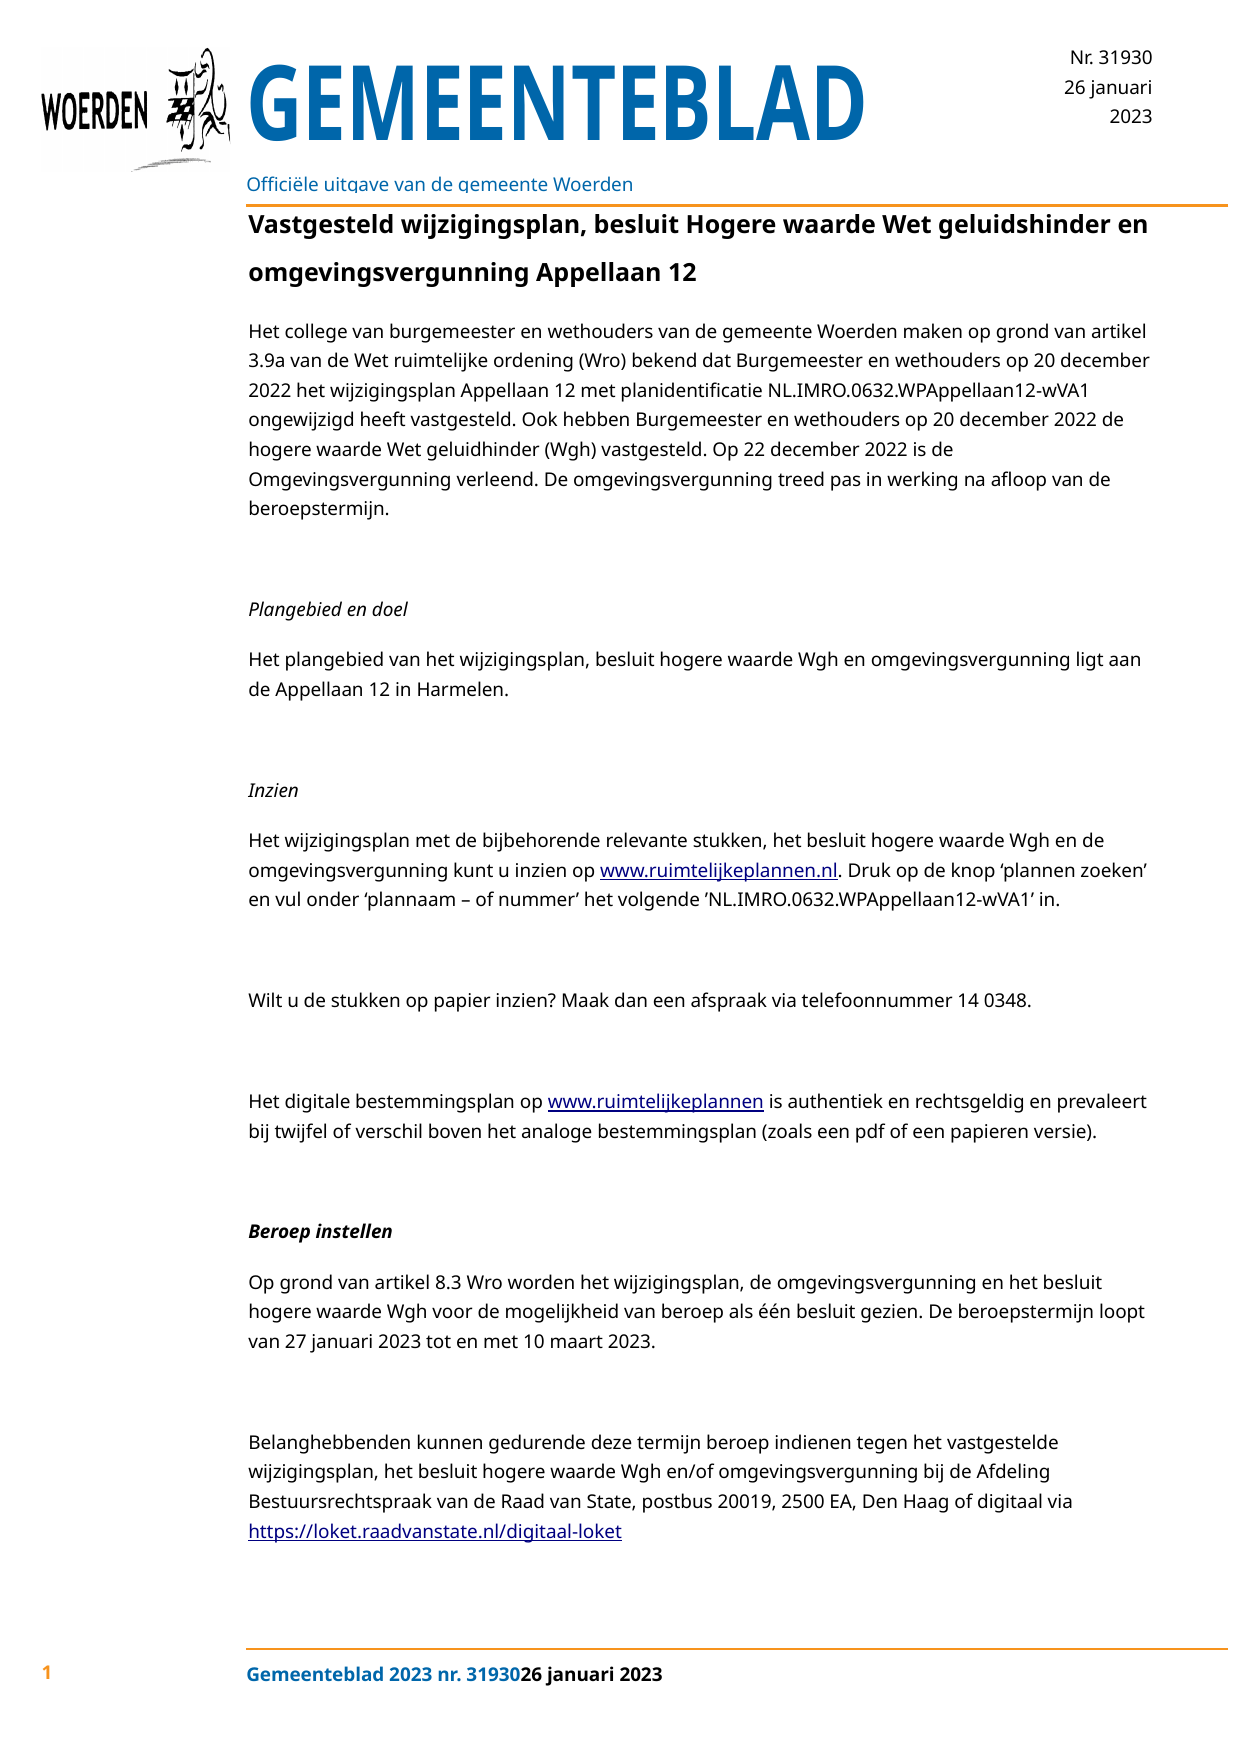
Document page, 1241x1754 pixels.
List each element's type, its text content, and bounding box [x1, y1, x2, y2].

text Het plangebied van het wijzigingsplan, besluit hogere waarde Wgh en omgevingsvergunning ligt aan de Appellaan 12 in Harmelen. [248, 647, 1152, 702]
text Plangebied en doel [248, 596, 1152, 622]
text Belanghebbenden kunnen gedurende deze termijn beroep indienen tegen het vastgestelde wijzigingsplan, het besluit hogere waarde Wgh en/of omgevingsvergunning bij de Afdeling Bestuursrechtspraak van de Raad van State, postbus 20019, 2500 EA, Den Haag of digitaal via https://loket.raadvanstate.nl/digitaal-loket [248, 1429, 1152, 1544]
text Op grond van artikel 8.3 Wro worden het wijzigingsplan, de omgevingsvergunning en het besluit hogere waarde Wgh voor de mogelijkheid van beroep als één besluit gezien. De beroepstermijn loopt van 27 januari 2023 tot en met 10 maart 2023. [248, 1269, 1152, 1354]
text Het wijzigingsplan met de bijbehorende relevante stukken, het besluit hogere waarde Wgh en de omgevingsvergunning kunt u inzien op www.ruimtelijkeplannen.nl. Druk op de knop ‘plannen zoeken’ en vul onder ‘plannaam – of nummer’ het volgende ’NL.IMRO.0632.WPAppellaan12-wVA1’ in. [248, 827, 1152, 912]
text Het digitale bestemmingsplan op www.ruimtelijkeplannen is authentiek en rechtsgeldig en prevaleert bij twijfel of verschil boven het analoge bestemmingsplan (zoals een pdf of een papieren versie). [248, 1088, 1152, 1144]
picture [41, 47, 231, 172]
text Het college van burgemeester en wethouders van de gemeente Woerden maken op grond van artikel 3.9a van de Wet ruimtelijke ordening (Wro) bekend dat Burgemeester en wethouders op 20 december 2022 het wijzigingsplan Appellaan 12 met planidentificatie NL.IMRO.0632.WPAppellaan12-wVA1 ongewijzigd heeft vastgesteld. Ook hebben Burgemeester en wethouders op 20 december 2022 de hogere waarde Wet geluidhinder (Wgh) vastgesteld. Op 22 december 2022 is de Omgevingsvergunning verleend. De omgevingsvergunning treed pas in werking na afloop van de beroepstermijn. [248, 318, 1152, 521]
text Inzien [248, 777, 1152, 803]
text Wilt u de stukken op papier inzien? Maak dan een afspraak via telefoonnummer 14 0348. [248, 987, 1152, 1013]
text Vastgesteld wijzigingsplan, besluit Hogere waarde Wet geluidshinder en omgevingsvergunning Appellaan 12 [248, 207, 1152, 288]
text Beroep instellen [248, 1219, 1152, 1244]
